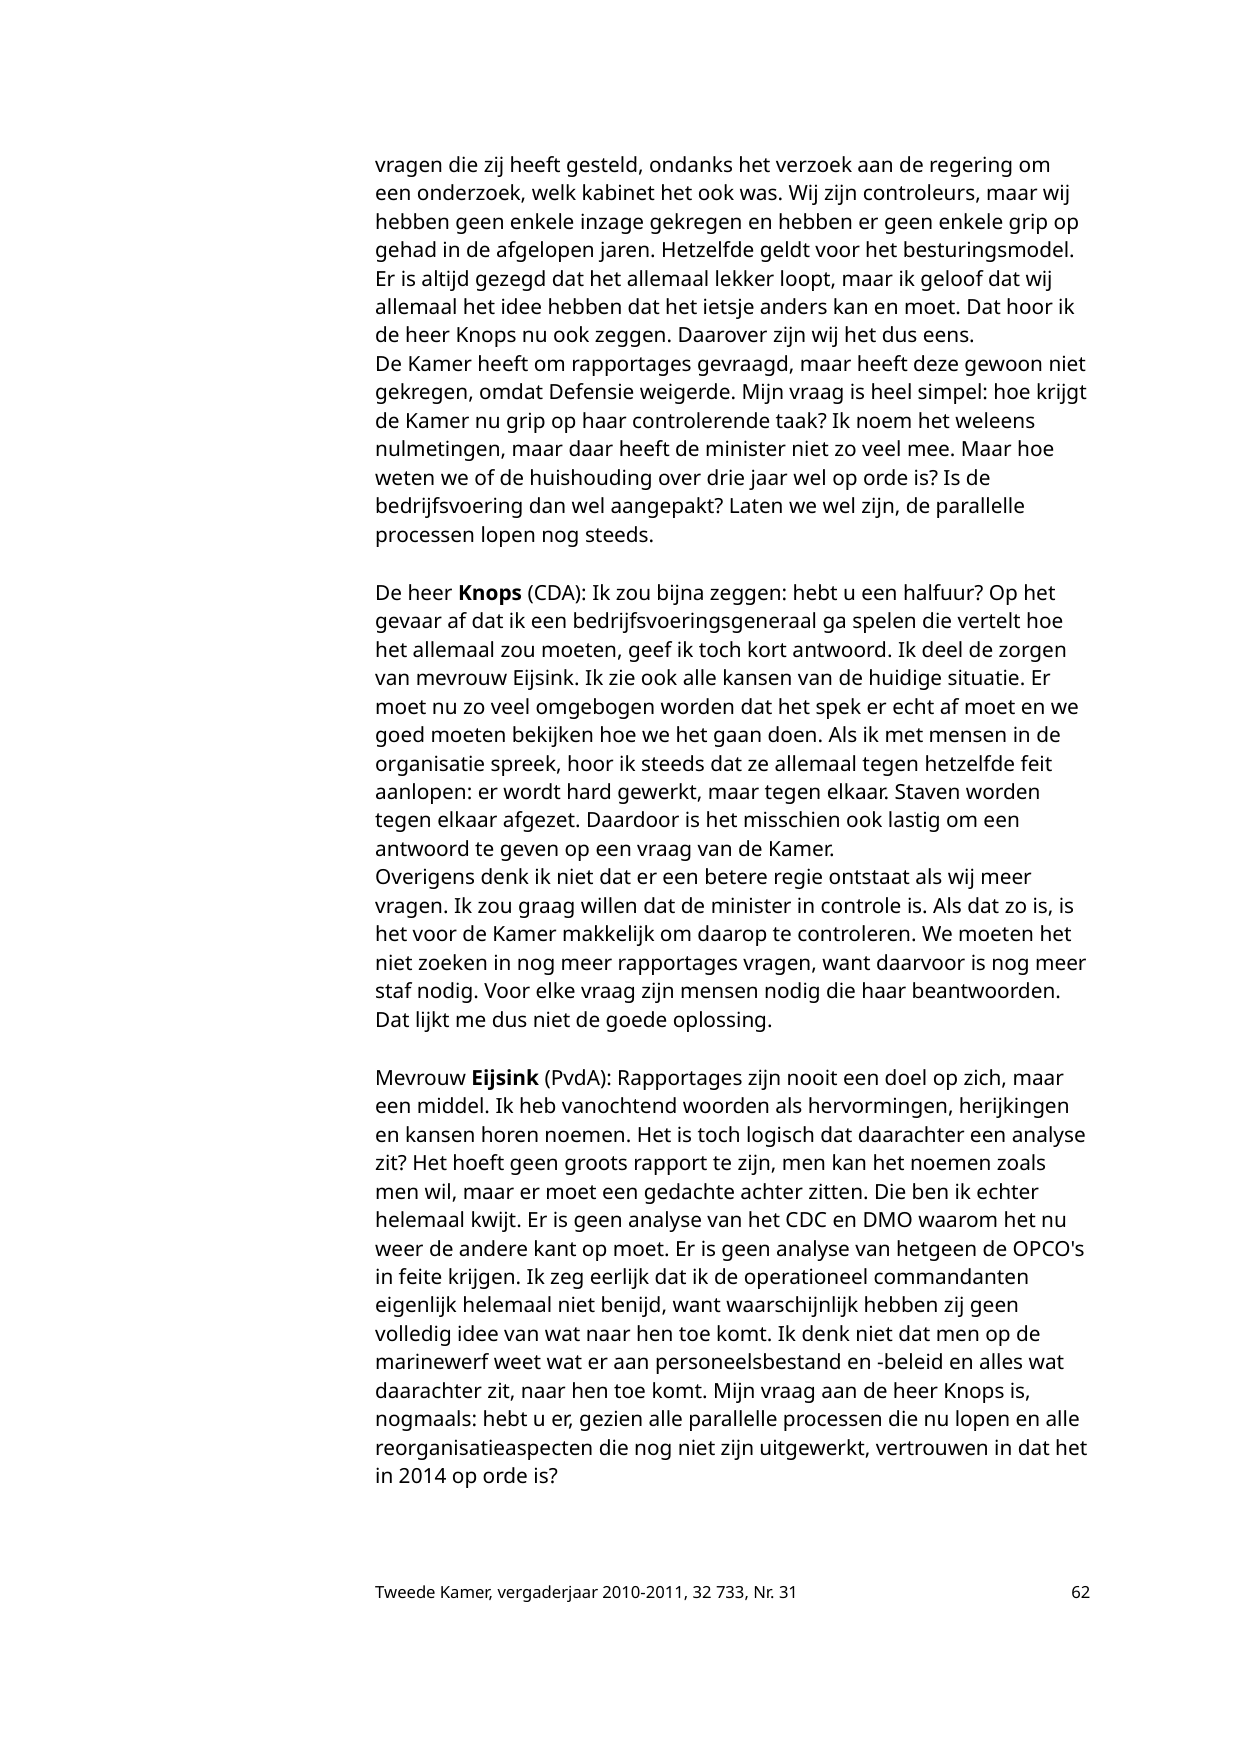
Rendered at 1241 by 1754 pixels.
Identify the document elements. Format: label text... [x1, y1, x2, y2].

text Mevrouw Eijsink (PvdA): Rapportages zijn nooit een doel op zich, maar een middel. Ik heb vanochtend woorden als hervormingen, herijkingen en kansen horen noemen. Het is toch logisch dat daarachter een analyse zit? Het hoeft geen groots rapport te zijn, men kan het noemen zoals men wil, maar er moet een gedachte achter zitten. Die ben ik echter helemaal kwijt. Er is geen analyse van het CDC en DMO waarom het nu weer de andere kant op moet. Er is geen analyse van hetgeen de OPCO's in feite krijgen. Ik zeg eerlijk dat ik de operationeel commandanten eigenlijk helemaal niet benijd, want waarschijnlijk hebben zij geen volledig idee van wat naar hen toe komt. Ik denk niet dat men op de marinewerf weet wat er aan personeelsbestand en -beleid en alles wat daarachter zit, naar hen toe komt. Mijn vraag aan de heer Knops is, nogmaals: hebt u er, gezien alle parallelle processen die nu lopen en alle reorganisatieaspecten die nog niet zijn uitgewerkt, vertrouwen in dat het in 2014 op orde is? [375, 1063, 1090, 1490]
text Overigens denk ik niet dat er een betere regie ontstaat als wij meer vragen. Ik zou graag willen dat de minister in controle is. Als dat zo is, is het voor de Kamer makkelijk om daarop te controleren. We moeten het niet zoeken in nog meer rapportages vragen, want daarvoor is nog meer staf nodig. Voor elke vraag zijn mensen nodig die haar beantwoorden. Dat lijkt me dus niet de goede oplossing. [375, 862, 1090, 1033]
text vragen die zij heeft gesteld, ondanks het verzoek aan de regering om een onderzoek, welk kabinet het ook was. Wij zijn controleurs, maar wij hebben geen enkele inzage gekregen en hebben er geen enkele grip op gehad in de afgelopen jaren. Hetzelfde geldt voor het besturingsmodel. Er is altijd gezegd dat het allemaal lekker loopt, maar ik geloof dat wij allemaal het idee hebben dat het ietsje anders kan en moet. Dat hoor ik de heer Knops nu ook zeggen. Daarover zijn wij het dus eens. [375, 150, 1090, 349]
text De Kamer heeft om rapportages gevraagd, maar heeft deze gewoon niet gekregen, omdat Defensie weigerde. Mijn vraag is heel simpel: hoe krijgt de Kamer nu grip op haar controlerende taak? Ik noem het weleens nulmetingen, maar daar heeft de minister niet zo veel mee. Maar hoe weten we of de huishouding over drie jaar wel op orde is? Is de bedrijfsvoering dan wel aangepakt? Laten we wel zijn, de parallelle processen lopen nog steeds. [375, 349, 1090, 548]
text De heer Knops (CDA): Ik zou bijna zeggen: hebt u een halfuur? Op het gevaar af dat ik een bedrijfsvoeringsgeneraal ga spelen die vertelt hoe het allemaal zou moeten, geef ik toch kort antwoord. Ik deel de zorgen van mevrouw Eijsink. Ik zie ook alle kansen van de huidige situatie. Er moet nu zo veel omgebogen worden dat het spek er echt af moet en we goed moeten bekijken hoe we het gaan doen. Als ik met mensen in de organisatie spreek, hoor ik steeds dat ze allemaal tegen hetzelfde feit aanlopen: er wordt hard gewerkt, maar tegen elkaar. Staven worden tegen elkaar afgezet. Daardoor is het misschien ook lastig om een antwoord te geven op een vraag van de Kamer. [375, 578, 1090, 862]
